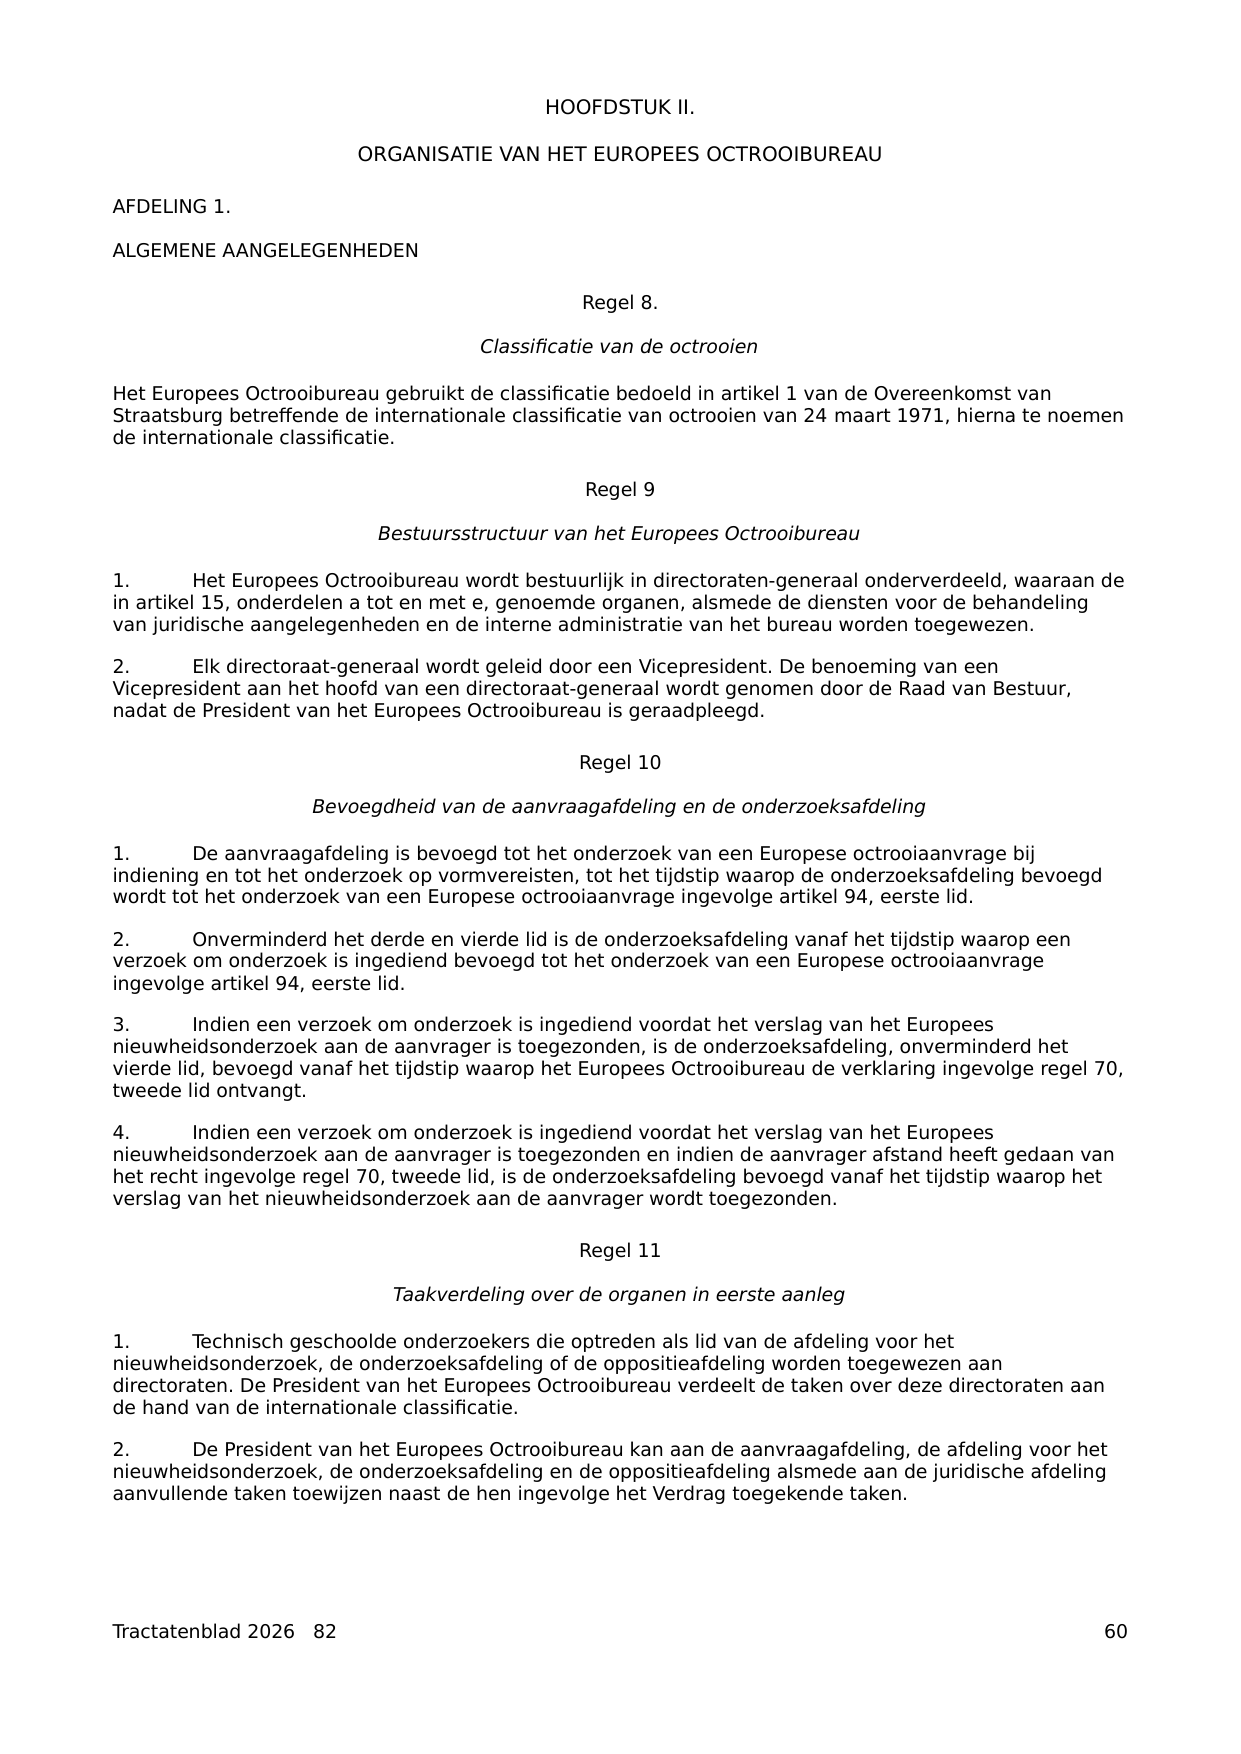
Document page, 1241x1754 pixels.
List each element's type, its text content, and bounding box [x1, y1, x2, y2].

text 3. Indien een verzoek om onderzoek is ingediend voordat het verslag van het Europees nieuwheidsonderzoek aan de aanvrager is toegezonden, is de onderzoeksafdeling, onverminderd het vierde lid, bevoegd vanaf het tijdstip waarop het Europees Octrooibureau de verklaring ingevolge regel 70, tweede lid ontvangt. [112, 1014, 1128, 1102]
text 2. Onverminderd het derde en vierde lid is de onderzoeksafdeling vanaf het tijdstip waarop een verzoek om onderzoek is ingediend bevoegd tot het onderzoek van een Europese octrooiaanvrage ingevolge artikel 94, eerste lid. [112, 928, 1128, 994]
text 2. Elk directoraat-generaal wordt geleid door een Vicepresident. De benoeming van een Vicepresident aan het hoofd van een directoraat-generaal wordt genomen door de Raad van Bestuur, nadat de President van het Europees Octrooibureau is geraadpleegd. [112, 656, 1128, 722]
subtitle Regel 9 Bestuursstructuur van het Europees Octrooibureau [112, 479, 1128, 545]
subtitle Regel 11 Taakverdeling over de organen in eerste aanleg [112, 1240, 1128, 1306]
text 4. Indien een verzoek om onderzoek is ingediend voordat het verslag van het Europees nieuwheidsonderzoek aan de aanvrager is toegezonden en indien de aanvrager afstand heeft gedaan van het recht ingevolge regel 70, tweede lid, is de onderzoeksafdeling bevoegd vanaf het tijdstip waarop het verslag van het nieuwheidsonderzoek aan de aanvrager wordt toegezonden. [112, 1122, 1128, 1210]
text 1. De aanvraagafdeling is bevoegd tot het onderzoek van een Europese octrooiaanvrage bij indiening en tot het onderzoek op vormvereisten, tot het tijdstip waarop de onderzoeksafdeling bevoegd wordt tot het onderzoek van een Europese octrooiaanvrage ingevolge artikel 94, eerste lid. [112, 842, 1128, 908]
subtitle AFDELING 1. ALGEMENE AANGELEGENHEDEN [112, 196, 1128, 262]
text 1. Het Europees Octrooibureau wordt bestuurlijk in directoraten-generaal onderverdeeld, waaraan de in artikel 15, onderdelen a tot en met e, genoemde organen, alsmede de diensten voor de behandeling van juridische aangelegenheden en de interne administratie van het bureau worden toegewezen. [112, 570, 1128, 636]
subtitle HOOFDSTUK II. ORGANISATIE VAN HET EUROPEES OCTROOIBUREAU [112, 96, 1128, 166]
text 1. Technisch geschoolde onderzoekers die optreden als lid van de afdeling voor het nieuwheidsonderzoek, de onderzoeksafdeling of de oppositieafdeling worden toegewezen aan directoraten. De President van het Europees Octrooibureau verdeelt de taken over deze directoraten aan de hand van de internationale classificatie. [112, 1331, 1128, 1419]
subtitle Regel 8. Classificatie van de octrooien [112, 292, 1128, 358]
text Het Europees Octrooibureau gebruikt de classificatie bedoeld in artikel 1 van de Overeenkomst van Straatsburg betreffende de internationale classificatie van octrooien van 24 maart 1971, hierna te noemen de internationale classificatie. [112, 383, 1128, 449]
subtitle Regel 10 Bevoegdheid van de aanvraagafdeling en de onderzoeksafdeling [112, 752, 1128, 817]
text 2. De President van het Europees Octrooibureau kan aan de aanvraagafdeling, de afdeling voor het nieuwheidsonderzoek, de onderzoeksafdeling en de oppositieafdeling alsmede aan de juridische afdeling aanvullende taken toewijzen naast de hen ingevolge het Verdrag toegekende taken. [112, 1439, 1128, 1505]
